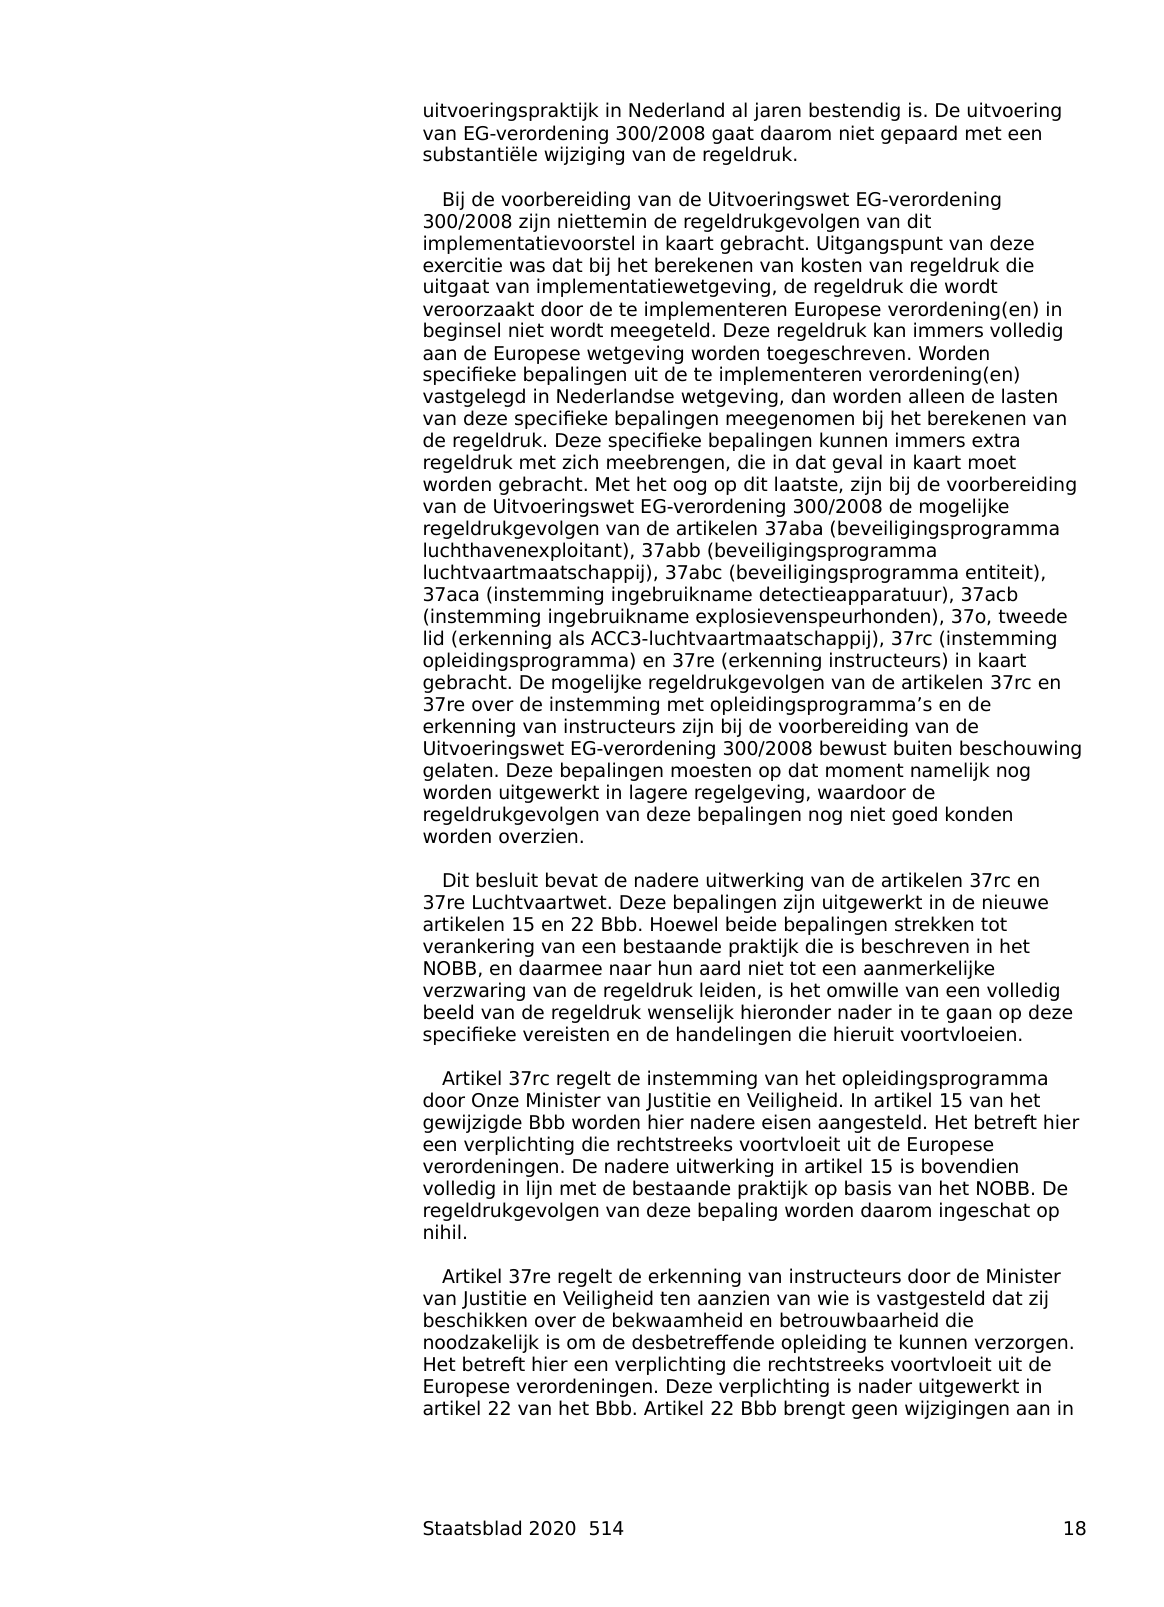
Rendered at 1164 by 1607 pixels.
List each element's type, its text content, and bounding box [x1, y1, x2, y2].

text Artikel 37re regelt de erkenning van instructeurs door de Minister van Justitie en Veiligheid ten aanzien van wie is vastgesteld dat zij beschikken over de bekwaamheid en betrouwbaarheid die noodzakelijk is om de desbetreffende opleiding te kunnen verzorgen. Het betreft hier een verplichting die rechtstreeks voortvloeit uit de Europese verordeningen. Deze verplichting is nader uitgewerkt in artikel 22 van het Bbb. Artikel 22 Bbb brengt geen wijzigingen aan in [422, 1266, 1087, 1420]
text uitvoeringspraktijk in Nederland al jaren bestendig is. De uitvoering van EG-verordening 300/2008 gaat daarom niet gepaard met een substantiële wijziging van de regeldruk. [422, 100, 1087, 166]
text Bij de voorbereiding van de Uitvoeringswet EG-verordening 300/2008 zijn niettemin de regeldrukgevolgen van dit implementatievoorstel in kaart gebracht. Uitgangspunt van deze exercitie was dat bij het berekenen van kosten van regeldruk die uitgaat van implementatiewetgeving, de regeldruk die wordt veroorzaakt door de te implementeren Europese verordening(en) in beginsel niet wordt meegeteld. Deze regeldruk kan immers volledig aan de Europese wetgeving worden toegeschreven. Worden specifieke bepalingen uit de te implementeren verordening(en) vastgelegd in Nederlandse wetgeving, dan worden alleen de lasten van deze specifieke bepalingen meegenomen bij het berekenen van de regeldruk. Deze specifieke bepalingen kunnen immers extra regeldruk met zich meebrengen, die in dat geval in kaart moet worden gebracht. Met het oog op dit laatste, zijn bij de voorbereiding van de Uitvoeringswet EG-verordening 300/2008 de mogelijke regeldrukgevolgen van de artikelen 37aba (beveiligingsprogramma luchthavenexploitant), 37abb (beveiligingsprogramma luchtvaartmaatschappij), 37abc (beveiligingsprogramma entiteit), 37aca (instemming ingebruikname detectieapparatuur), 37acb (instemming ingebruikname explosievenspeurhonden), 37o, tweede lid (erkenning als ACC3-luchtvaartmaatschappij), 37rc (instemming opleidingsprogramma) en 37re (erkenning instructeurs) in kaart gebracht. De mogelijke regeldrukgevolgen van de artikelen 37rc en 37re over de instemming met opleidingsprogramma’s en de erkenning van instructeurs zijn bij de voorbereiding van de Uitvoeringswet EG-verordening 300/2008 bewust buiten beschouwing gelaten. Deze bepalingen moesten op dat moment namelijk nog worden uitgewerkt in lagere regelgeving, waardoor de regeldrukgevolgen van deze bepalingen nog niet goed konden worden overzien. [422, 188, 1087, 848]
text Dit besluit bevat de nadere uitwerking van de artikelen 37rc en 37re Luchtvaartwet. Deze bepalingen zijn uitgewerkt in de nieuwe artikelen 15 en 22 Bbb. Hoewel beide bepalingen strekken tot verankering van een bestaande praktijk die is beschreven in het NOBB, en daarmee naar hun aard niet tot een aanmerkelijke verzwaring van de regeldruk leiden, is het omwille van een volledig beeld van de regeldruk wenselijk hieronder nader in te gaan op deze specifieke vereisten en de handelingen die hieruit voortvloeien. [422, 870, 1087, 1046]
text Artikel 37rc regelt de instemming van het opleidingsprogramma door Onze Minister van Justitie en Veiligheid. In artikel 15 van het gewijzigde Bbb worden hier nadere eisen aangesteld. Het betreft hier een verplichting die rechtstreeks voortvloeit uit de Europese verordeningen. De nadere uitwerking in artikel 15 is bovendien volledig in lijn met de bestaande praktijk op basis van het NOBB. De regeldrukgevolgen van deze bepaling worden daarom ingeschat op nihil. [422, 1068, 1087, 1244]
